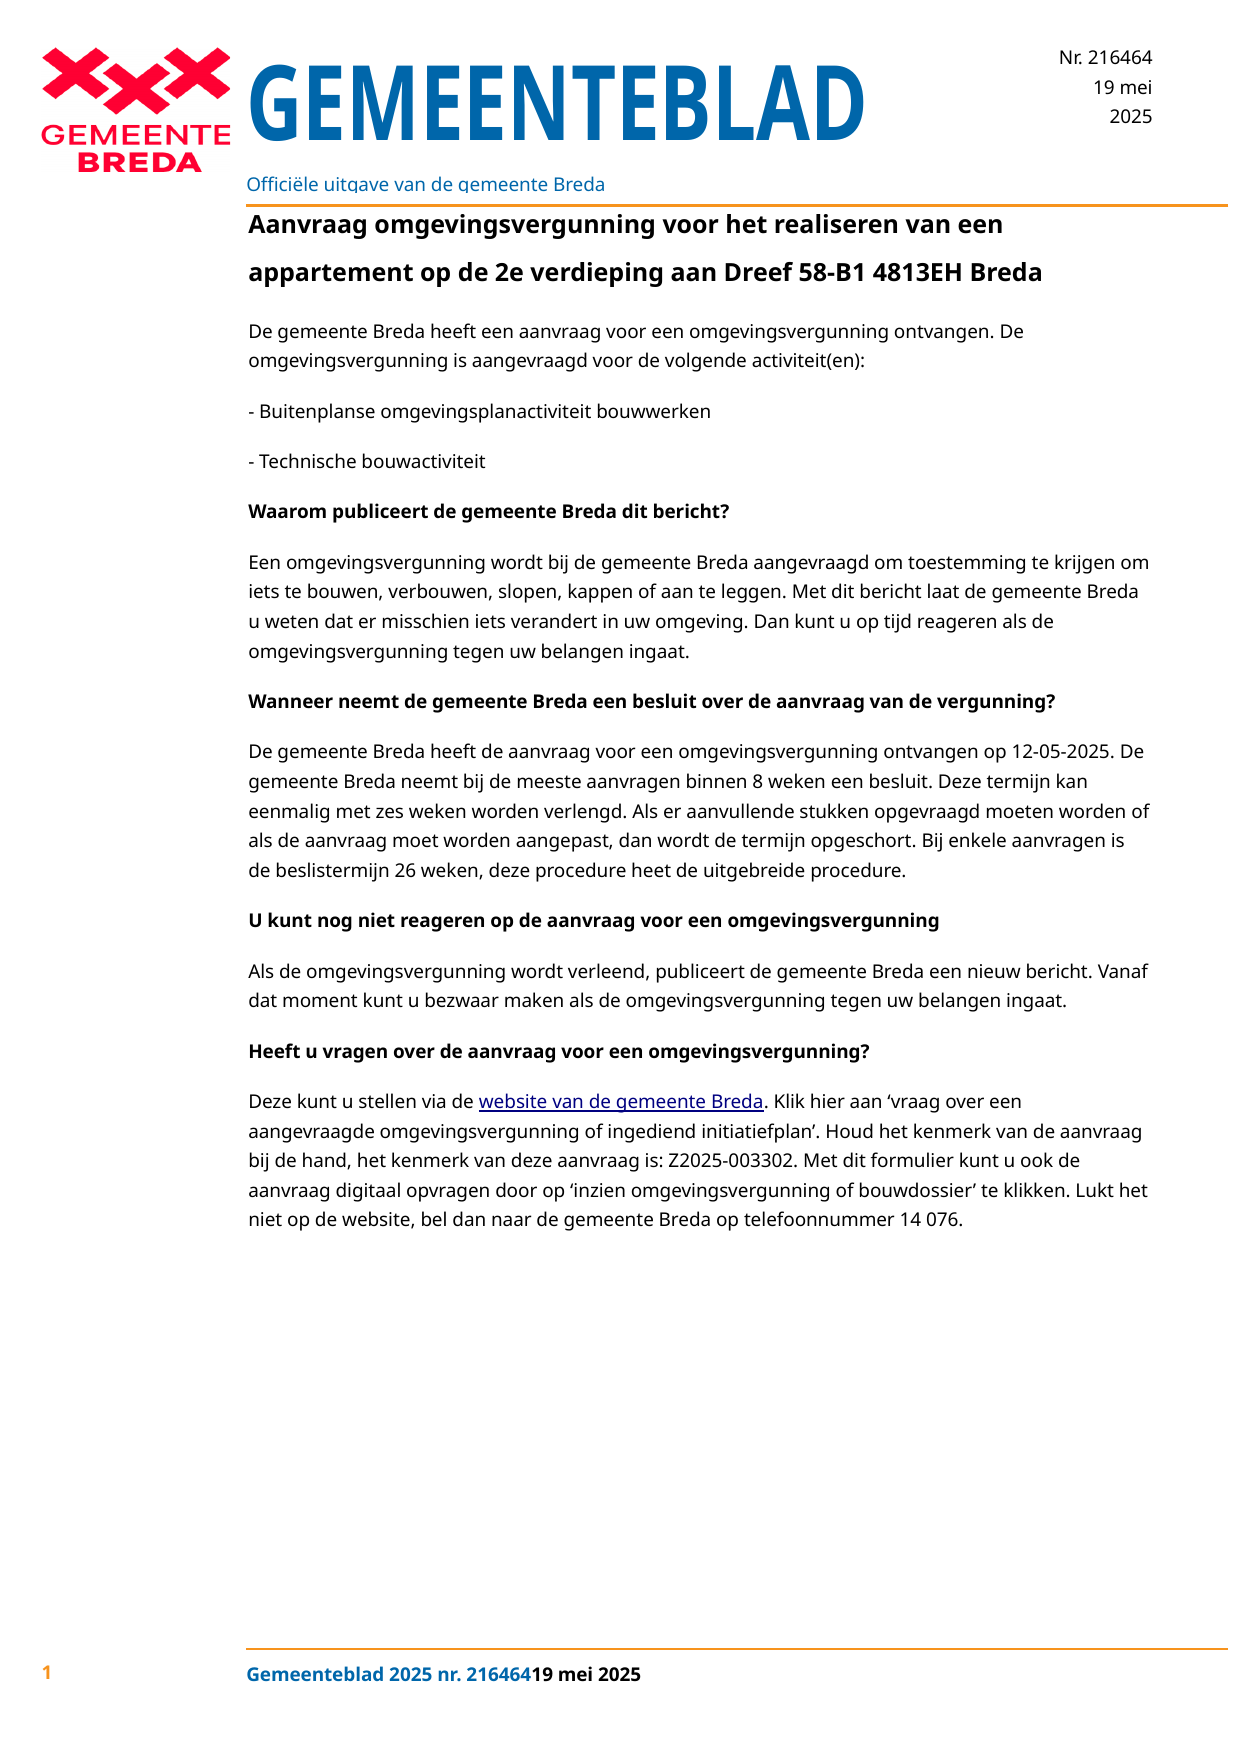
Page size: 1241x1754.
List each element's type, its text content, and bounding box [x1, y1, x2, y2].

text Een omgevingsvergunning wordt bij de gemeente Breda aangevraagd om toestemming te krijgen om iets te bouwen, verbouwen, slopen, kappen of aan te leggen. Met dit bericht laat de gemeente Breda u weten dat er misschien iets verandert in uw omgeving. Dan kunt u op tijd reageren als de omgevingsvergunning tegen uw belangen ingaat. [248, 549, 1152, 664]
text Waarom publiceert de gemeente Breda dit bericht? [248, 499, 1152, 524]
text Deze kunt u stellen via de website van de gemeente Breda. Klik hier aan ‘vraag over een aangevraagde omgevingsvergunning of ingediend initiatiefplan’. Houd het kenmerk van de aanvraag bij de hand, het kenmerk van deze aanvraag is: Z2025-003302. Met dit formulier kunt u ook de aanvraag digitaal opvragen door op ‘inzien omgevingsvergunning of bouwdossier’ te klikken. Lukt het niet op de website, bel dan naar de gemeente Breda op telefoonnummer 14 076. [248, 1088, 1152, 1232]
text U kunt nog niet reageren op de aanvraag voor een omgevingsvergunning [248, 907, 1152, 933]
text De gemeente Breda heeft een aanvraag voor een omgevingsvergunning ontvangen. De omgevingsvergunning is aangevraagd voor de volgende activiteit(en): [248, 318, 1152, 373]
picture [41, 47, 231, 172]
text De gemeente Breda heeft de aanvraag voor een omgevingsvergunning ontvangen op 12-05-2025. De gemeente Breda neemt bij de meeste aanvragen binnen 8 weken een besluit. Deze termijn kan eenmalig met zes weken worden verlengd. Als er aanvullende stukken opgevraagd moeten worden of als de aanvraag moet worden aangepast, dan wordt de termijn opgeschort. Bij enkele aanvragen is de beslistermijn 26 weken, deze procedure heet de uitgebreide procedure. [248, 739, 1152, 883]
text - Technische bouwactiviteit [248, 448, 1152, 474]
text Als de omgevingsvergunning wordt verleend, publiceert de gemeente Breda een nieuw bericht. Vanaf dat moment kunt u bezwaar maken als de omgevingsvergunning tegen uw belangen ingaat. [248, 958, 1152, 1013]
text Heeft u vragen over de aanvraag voor een omgevingsvergunning? [248, 1038, 1152, 1064]
text Wanneer neemt de gemeente Breda een besluit over de aanvraag van de vergunning? [248, 688, 1152, 714]
text - Buitenplanse omgevingsplanactiviteit bouwwerken [248, 398, 1152, 424]
text Aanvraag omgevingsvergunning voor het realiseren van een appartement op de 2e verdieping aan Dreef 58-B1 4813EH Breda [248, 207, 1152, 288]
